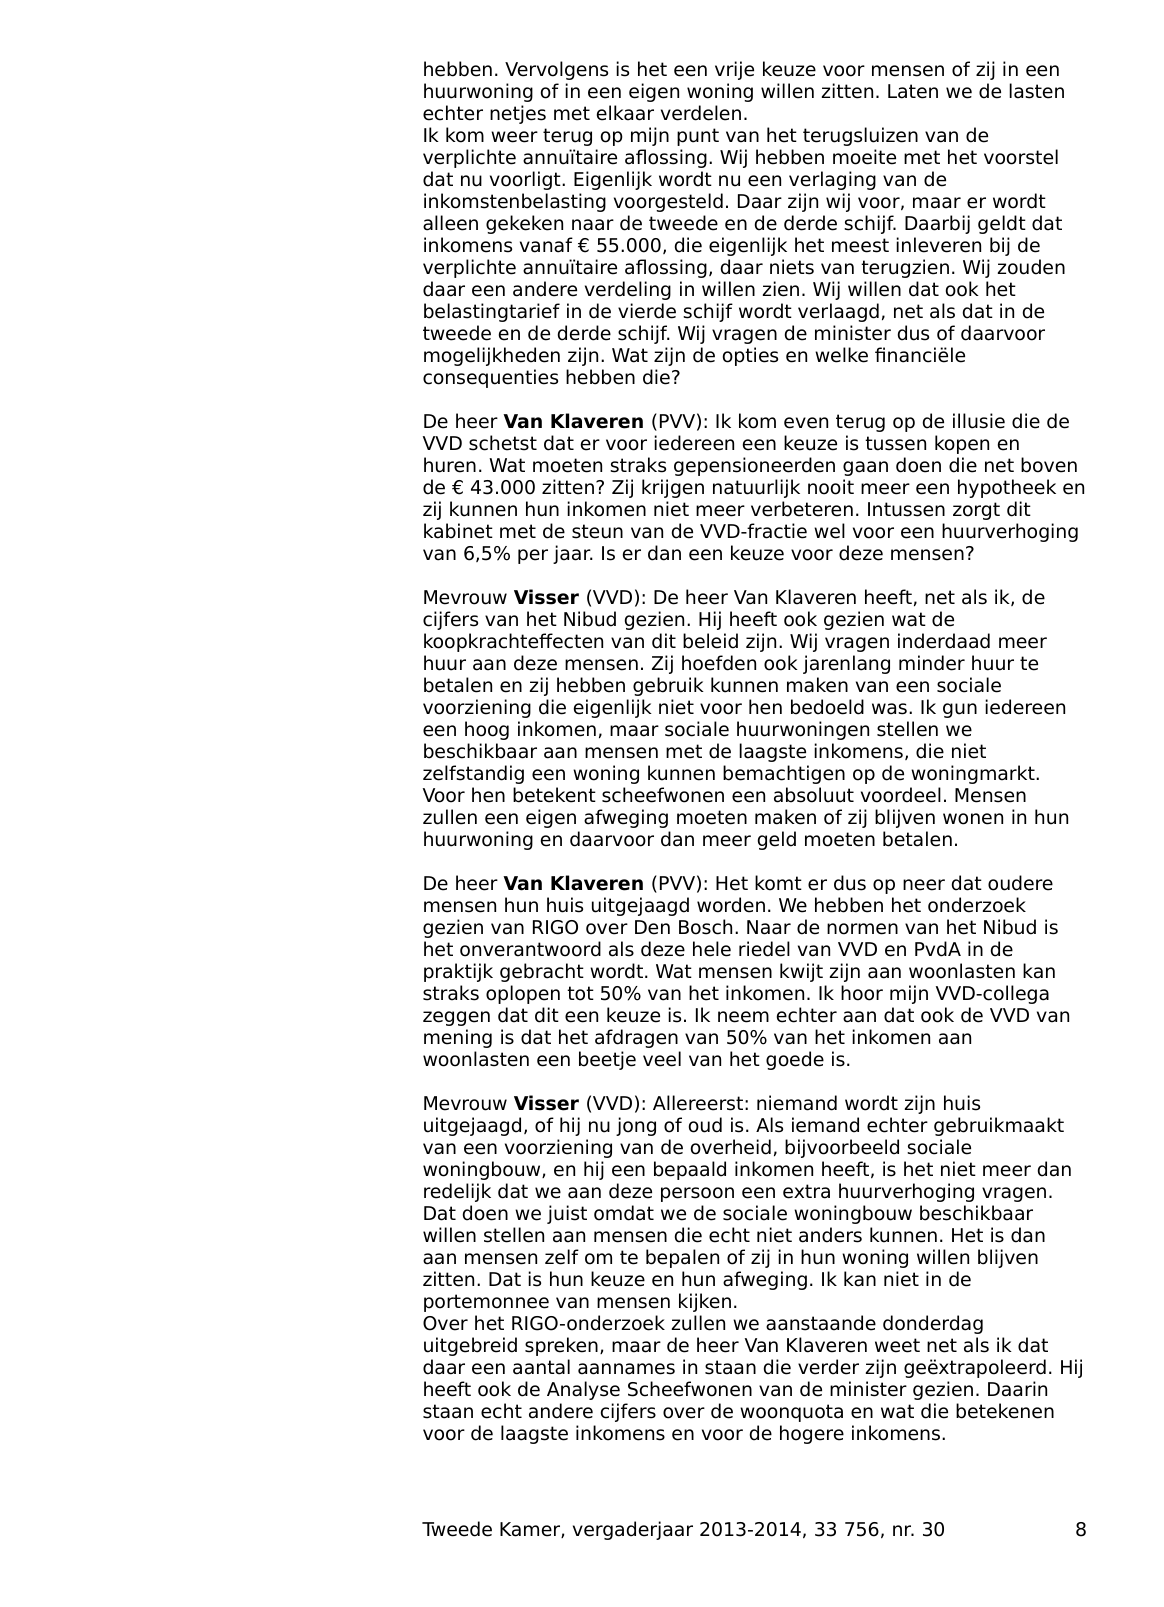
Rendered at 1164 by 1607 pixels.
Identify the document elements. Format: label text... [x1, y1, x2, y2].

text De heer Van Klaveren (PVV): Het komt er dus op neer dat oudere mensen hun huis uitgejaagd worden. We hebben het onderzoek gezien van RIGO over Den Bosch. Naar de normen van het Nibud is het onverantwoord als deze hele riedel van VVD en PvdA in de praktijk gebracht wordt. Wat mensen kwijt zijn aan woonlasten kan straks oplopen tot 50% van het inkomen. Ik hoor mijn VVD-collega zeggen dat dit een keuze is. Ik neem echter aan dat ook de VVD van mening is dat het afdragen van 50% van het inkomen aan woonlasten een beetje veel van het goede is. [422, 873, 1087, 1071]
text Over het RIGO-onderzoek zullen we aanstaande donderdag uitgebreid spreken, maar de heer Van Klaveren weet net als ik dat daar een aantal aannames in staan die verder zijn geëxtrapoleerd. Hij heeft ook de Analyse Scheefwonen van de minister gezien. Daarin staan echt andere cijfers over de woonquota en wat die betekenen voor de laagste inkomens en voor de hogere inkomens. [422, 1313, 1087, 1444]
text hebben. Vervolgens is het een vrije keuze voor mensen of zij in een huurwoning of in een eigen woning willen zitten. Laten we de lasten echter netjes met elkaar verdelen. [422, 59, 1087, 125]
text De heer Van Klaveren (PVV): Ik kom even terug op de illusie die de VVD schetst dat er voor iedereen een keuze is tussen kopen en huren. Wat moeten straks gepensioneerden gaan doen die net boven de € 43.000 zitten? Zij krijgen natuurlijk nooit meer een hypotheek en zij kunnen hun inkomen niet meer verbeteren. Intussen zorgt dit kabinet met de steun van de VVD-fractie wel voor een huurverhoging van 6,5% per jaar. Is er dan een keuze voor deze mensen? [422, 411, 1087, 565]
text Mevrouw Visser (VVD): Allereerst: niemand wordt zijn huis uitgejaagd, of hij nu jong of oud is. Als iemand echter gebruikmaakt van een voorziening van de overheid, bijvoorbeeld sociale woningbouw, en hij een bepaald inkomen heeft, is het niet meer dan redelijk dat we aan deze persoon een extra huurverhoging vragen. Dat doen we juist omdat we de sociale woningbouw beschikbaar willen stellen aan mensen die echt niet anders kunnen. Het is dan aan mensen zelf om te bepalen of zij in hun woning willen blijven zitten. Dat is hun keuze en hun afweging. Ik kan niet in de portemonnee van mensen kijken. [422, 1093, 1087, 1313]
text Ik kom weer terug op mijn punt van het terugsluizen van de verplichte annuïtaire aflossing. Wij hebben moeite met het voorstel dat nu voorligt. Eigenlijk wordt nu een verlaging van de inkomstenbelasting voorgesteld. Daar zijn wij voor, maar er wordt alleen gekeken naar de tweede en de derde schijf. Daarbij geldt dat inkomens vanaf € 55.000, die eigenlijk het meest inleveren bij de verplichte annuïtaire aflossing, daar niets van terugzien. Wij zouden daar een andere verdeling in willen zien. Wij willen dat ook het belastingtarief in de vierde schijf wordt verlaagd, net als dat in de tweede en de derde schijf. Wij vragen de minister dus of daarvoor mogelijkheden zijn. Wat zijn de opties en welke financiële consequenties hebben die? [422, 125, 1087, 389]
text Mevrouw Visser (VVD): De heer Van Klaveren heeft, net als ik, de cijfers van het Nibud gezien. Hij heeft ook gezien wat de koopkrachteffecten van dit beleid zijn. Wij vragen inderdaad meer huur aan deze mensen. Zij hoefden ook jarenlang minder huur te betalen en zij hebben gebruik kunnen maken van een sociale voorziening die eigenlijk niet voor hen bedoeld was. Ik gun iedereen een hoog inkomen, maar sociale huurwoningen stellen we beschikbaar aan mensen met de laagste inkomens, die niet zelfstandig een woning kunnen bemachtigen op de woningmarkt. Voor hen betekent scheefwonen een absoluut voordeel. Mensen zullen een eigen afweging moeten maken of zij blijven wonen in hun huurwoning en daarvoor dan meer geld moeten betalen. [422, 587, 1087, 851]
